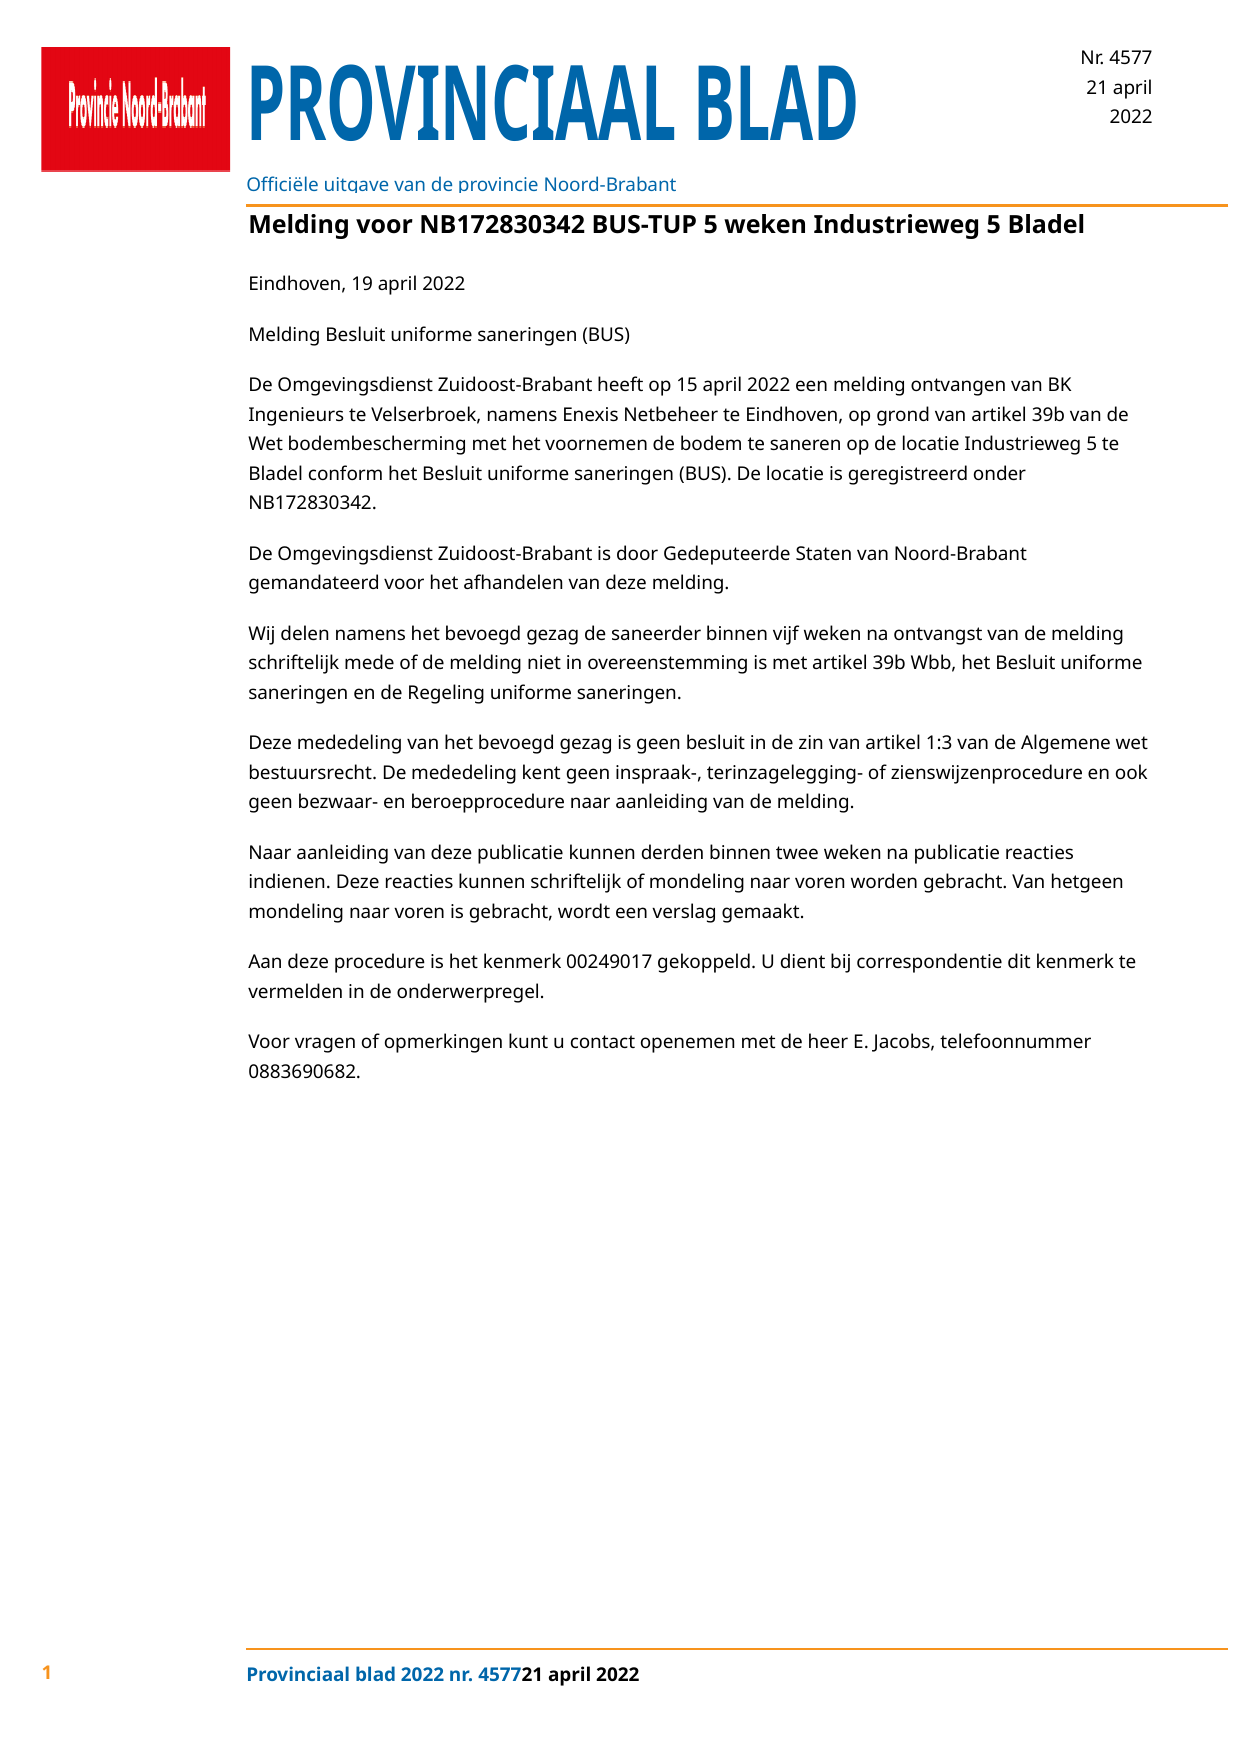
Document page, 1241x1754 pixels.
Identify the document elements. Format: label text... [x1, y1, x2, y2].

text De Omgevingsdienst Zuidoost-Brabant is door Gedeputeerde Staten van Noord-Brabant gemandateerd voor het afhandelen van deze melding. [248, 540, 1152, 595]
text Naar aanleiding van deze publicatie kunnen derden binnen twee weken na publicatie reacties indienen. Deze reacties kunnen schriftelijk of mondeling naar voren worden gebracht. Van hetgeen mondeling naar voren is gebracht, wordt een verslag gemaakt. [248, 839, 1152, 924]
text Deze mededeling van het bevoegd gezag is geen besluit in de zin van artikel 1:3 van de Algemene wet bestuursrecht. De mededeling kent geen inspraak-, terinzagelegging- of zienswijzenprocedure en ook geen bezwaar- en beroepprocedure naar aanleiding van de melding. [248, 729, 1152, 814]
text Melding voor NB172830342 BUS-TUP 5 weken Industrieweg 5 Bladel [248, 207, 1152, 241]
text Aan deze procedure is het kenmerk 00249017 gekoppeld. U dient bij correspondentie dit kenmerk te vermelden in de onderwerpregel. [248, 949, 1152, 1004]
text Wij delen namens het bevoegd gezag de saneerder binnen vijf weken na ontvangst van de melding schriftelijk mede of de melding niet in overeenstemming is met artikel 39b Wbb, het Besluit uniforme saneringen en de Regeling uniforme saneringen. [248, 620, 1152, 705]
text Melding Besluit uniforme saneringen (BUS) [248, 321, 1152, 346]
text Eindhoven, 19 april 2022 [248, 270, 1152, 296]
picture [41, 47, 231, 172]
text De Omgevingsdienst Zuidoost-Brabant heeft op 15 april 2022 een melding ontvangen van BK Ingenieurs te Velserbroek, namens Enexis Netbeheer te Eindhoven, op grond van artikel 39b van de Wet bodembescherming met het voornemen de bodem te saneren op de locatie Industrieweg 5 te Bladel conform het Besluit uniforme saneringen (BUS). De locatie is geregistreerd onder NB172830342. [248, 371, 1152, 515]
text Voor vragen of opmerkingen kunt u contact openemen met de heer E. Jacobs, telefoonnummer 0883690682. [248, 1029, 1152, 1084]
